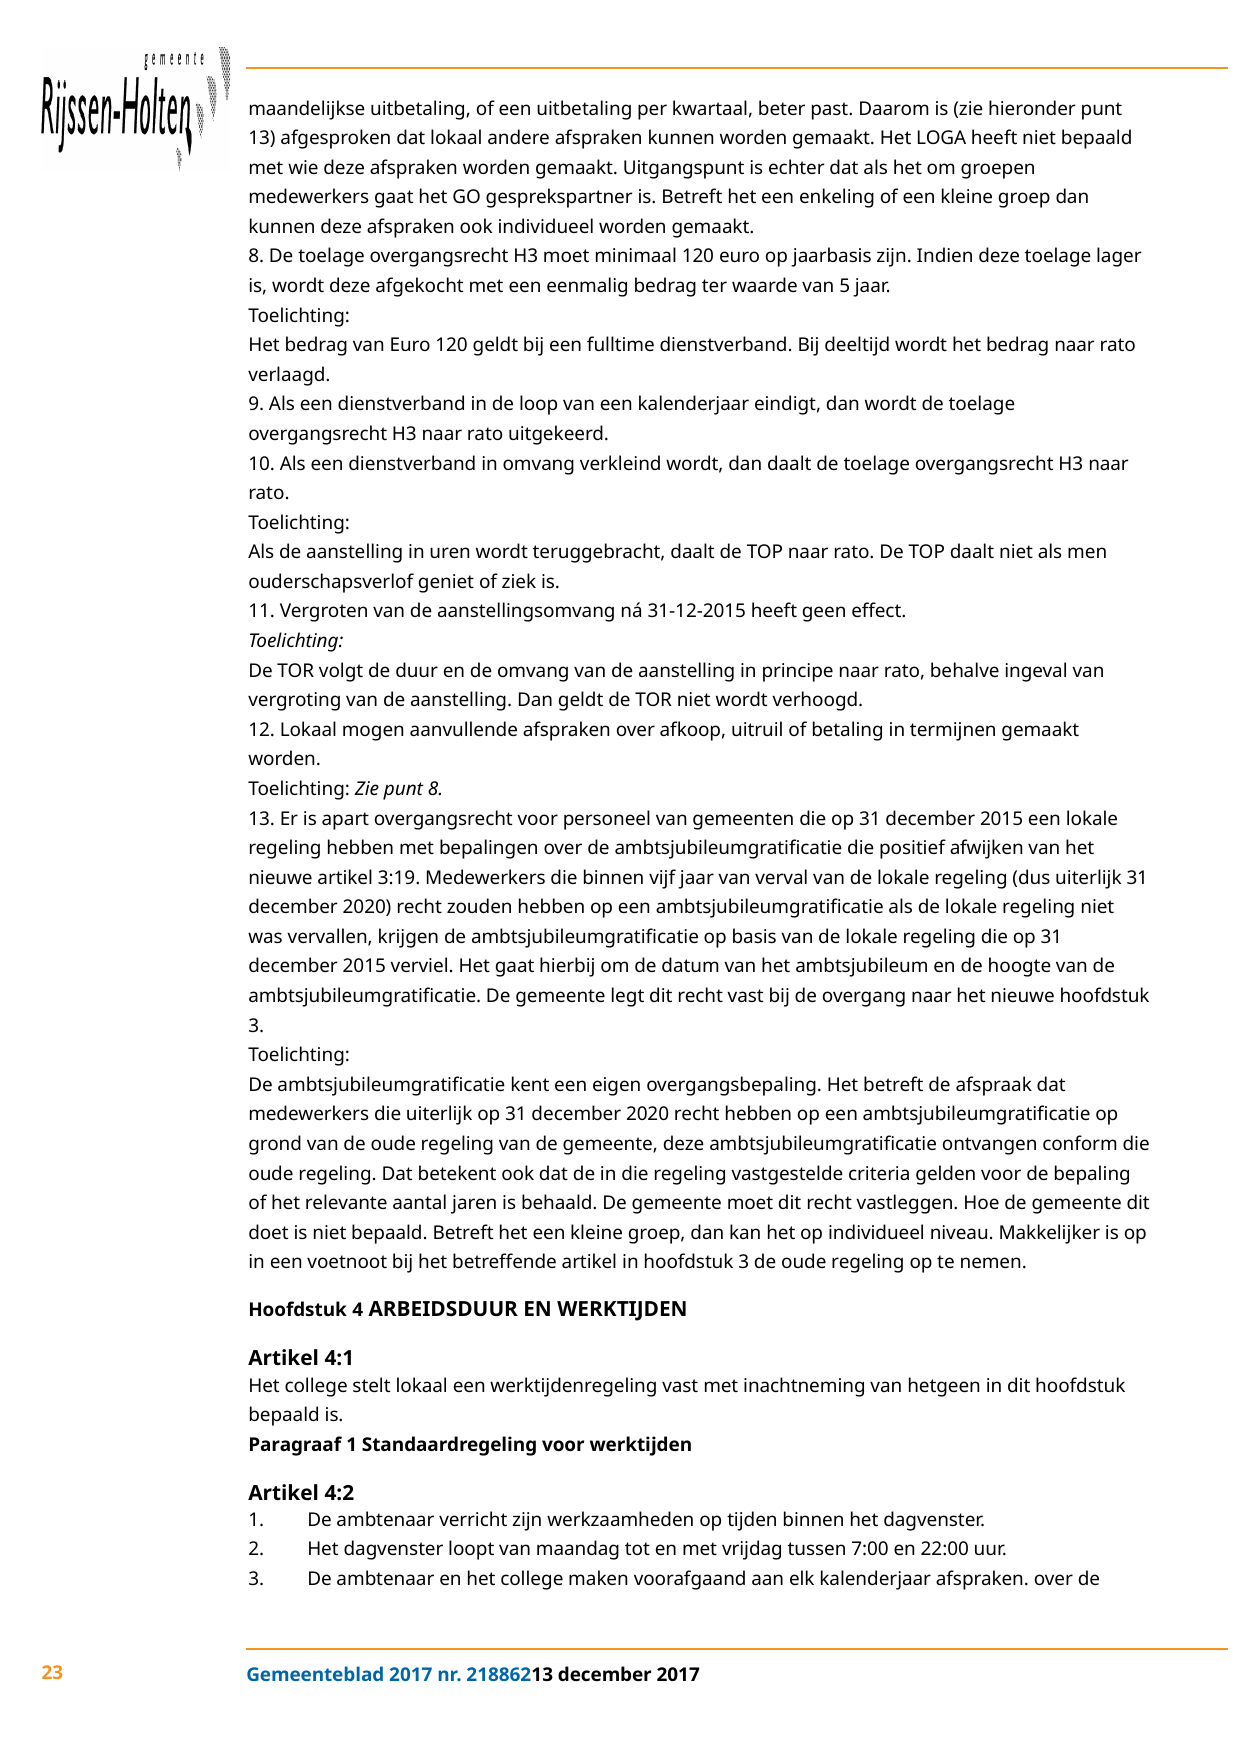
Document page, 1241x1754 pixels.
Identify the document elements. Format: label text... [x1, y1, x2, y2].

text De TOR volgt de duur en de omvang van de aanstelling in principe naar rato, behalve ingeval van vergroting van de aanstelling. Dan geldt de TOR niet wordt verhoogd. [248, 657, 1152, 712]
text Het bedrag van Euro 120 geldt bij een fulltime dienstverband. Bij deeltijd wordt het bedrag naar rato verlaagd. [248, 331, 1152, 387]
text Hoofdstuk 4 ARBEIDSDUUR EN WERKTIJDEN [248, 1294, 1152, 1323]
text Paragraaf 1 Standaardregeling voor werktijden [248, 1431, 1152, 1457]
text 13. Er is apart overgangsrecht voor personeel van gemeenten die op 31 december 2015 een lokale regeling hebben met bepalingen over de ambtsjubileumgratificatie die positief afwijken van het nieuwe artikel 3:19. Medewerkers die binnen vijf jaar van verval van de lokale regeling (dus uiterlijk 31 december 2020) recht zouden hebben op een ambtsjubileumgratificatie als de lokale regeling niet was vervallen, krijgen de ambtsjubileumgratificatie op basis van de lokale regeling die op 31 december 2015 verviel. Het gaat hierbij om de datum van het ambtsjubileum en de hoogte van de ambtsjubileumgratificatie. De gemeente legt dit recht vast bij de overgang naar het nieuwe hoofdstuk 3. [248, 805, 1152, 1038]
list De ambtenaar verricht zijn werkzaamheden op tijden binnen het dagvenster. [248, 1506, 1152, 1532]
picture [41, 47, 231, 172]
text 8. De toelage overgangsrecht H3 moet minimaal 120 euro op jaarbasis zijn. Indien deze toelage lager is, wordt deze afgekocht met een eenmalig bedrag ter waarde van 5 jaar. [248, 243, 1152, 298]
text Artikel 4:2 [248, 1478, 1152, 1506]
text maandelijkse uitbetaling, of een uitbetaling per kwartaal, beter past. Daarom is (zie hieronder punt 13) afgesproken dat lokaal andere afspraken kunnen worden gemaakt. Het LOGA heeft niet bepaald met wie deze afspraken worden gemaakt. Uitgangspunt is echter dat als het om groepen medewerkers gaat het GO gesprekspartner is. Betreft het een enkeling of een kleine groep dan kunnen deze afspraken ook individueel worden gemaakt. [248, 95, 1152, 239]
text Als de aanstelling in uren wordt teruggebracht, daalt de TOP naar rato. De TOP daalt niet als men ouderschapsverlof geniet of ziek is. [248, 538, 1152, 594]
text Toelichting: Zie punt 8. [248, 775, 1152, 801]
text Artikel 4:1 [248, 1343, 1152, 1372]
text De ambtsjubileumgratificatie kent een eigen overgangsbepaling. Het betreft de afspraak dat medewerkers die uiterlijk op 31 december 2020 recht hebben op een ambtsjubileumgratificatie op grond van de oude regeling van de gemeente, deze ambtsjubileumgratificatie ontvangen conform die oude regeling. Dat betekent ook dat de in die regeling vastgestelde criteria gelden voor de bepaling of het relevante aantal jaren is behaald. De gemeente moet dit recht vastleggen. Hoe de gemeente dit doet is niet bepaald. Betreft het een kleine groep, dan kan het op individueel niveau. Makkelijker is op in een voetnoot bij het betreffende artikel in hoofdstuk 3 de oude regeling op te nemen. [248, 1071, 1152, 1274]
text 12. Lokaal mogen aanvullende afspraken over afkoop, uitruil of betaling in termijnen gemaakt worden. [248, 716, 1152, 771]
text Het college stelt lokaal een werktijdenregeling vast met inachtneming van hetgeen in dit hoofdstuk bepaald is. [248, 1372, 1152, 1427]
text 9. Als een dienstverband in de loop van een kalenderjaar eindigt, dan wordt de toelage overgangsrecht H3 naar rato uitgekeerd. [248, 391, 1152, 446]
list Het dagvenster loopt van maandag tot en met vrijdag tussen 7:00 en 22:00 uur. [248, 1536, 1152, 1561]
text Toelichting: [248, 627, 1152, 653]
text Toelichting: [248, 1041, 1152, 1067]
text Toelichting: [248, 302, 1152, 328]
text 11. Vergroten van de aanstellingsomvang ná 31-12-2015 heeft geen effect. [248, 598, 1152, 623]
list De ambtenaar en het college maken voorafgaand aan elk kalenderjaar afspraken. over de [248, 1565, 1152, 1591]
text 10. Als een dienstverband in omvang verkleind wordt, dan daalt de toelage overgangsrecht H3 naar rato. [248, 450, 1152, 505]
text Toelichting: [248, 509, 1152, 535]
